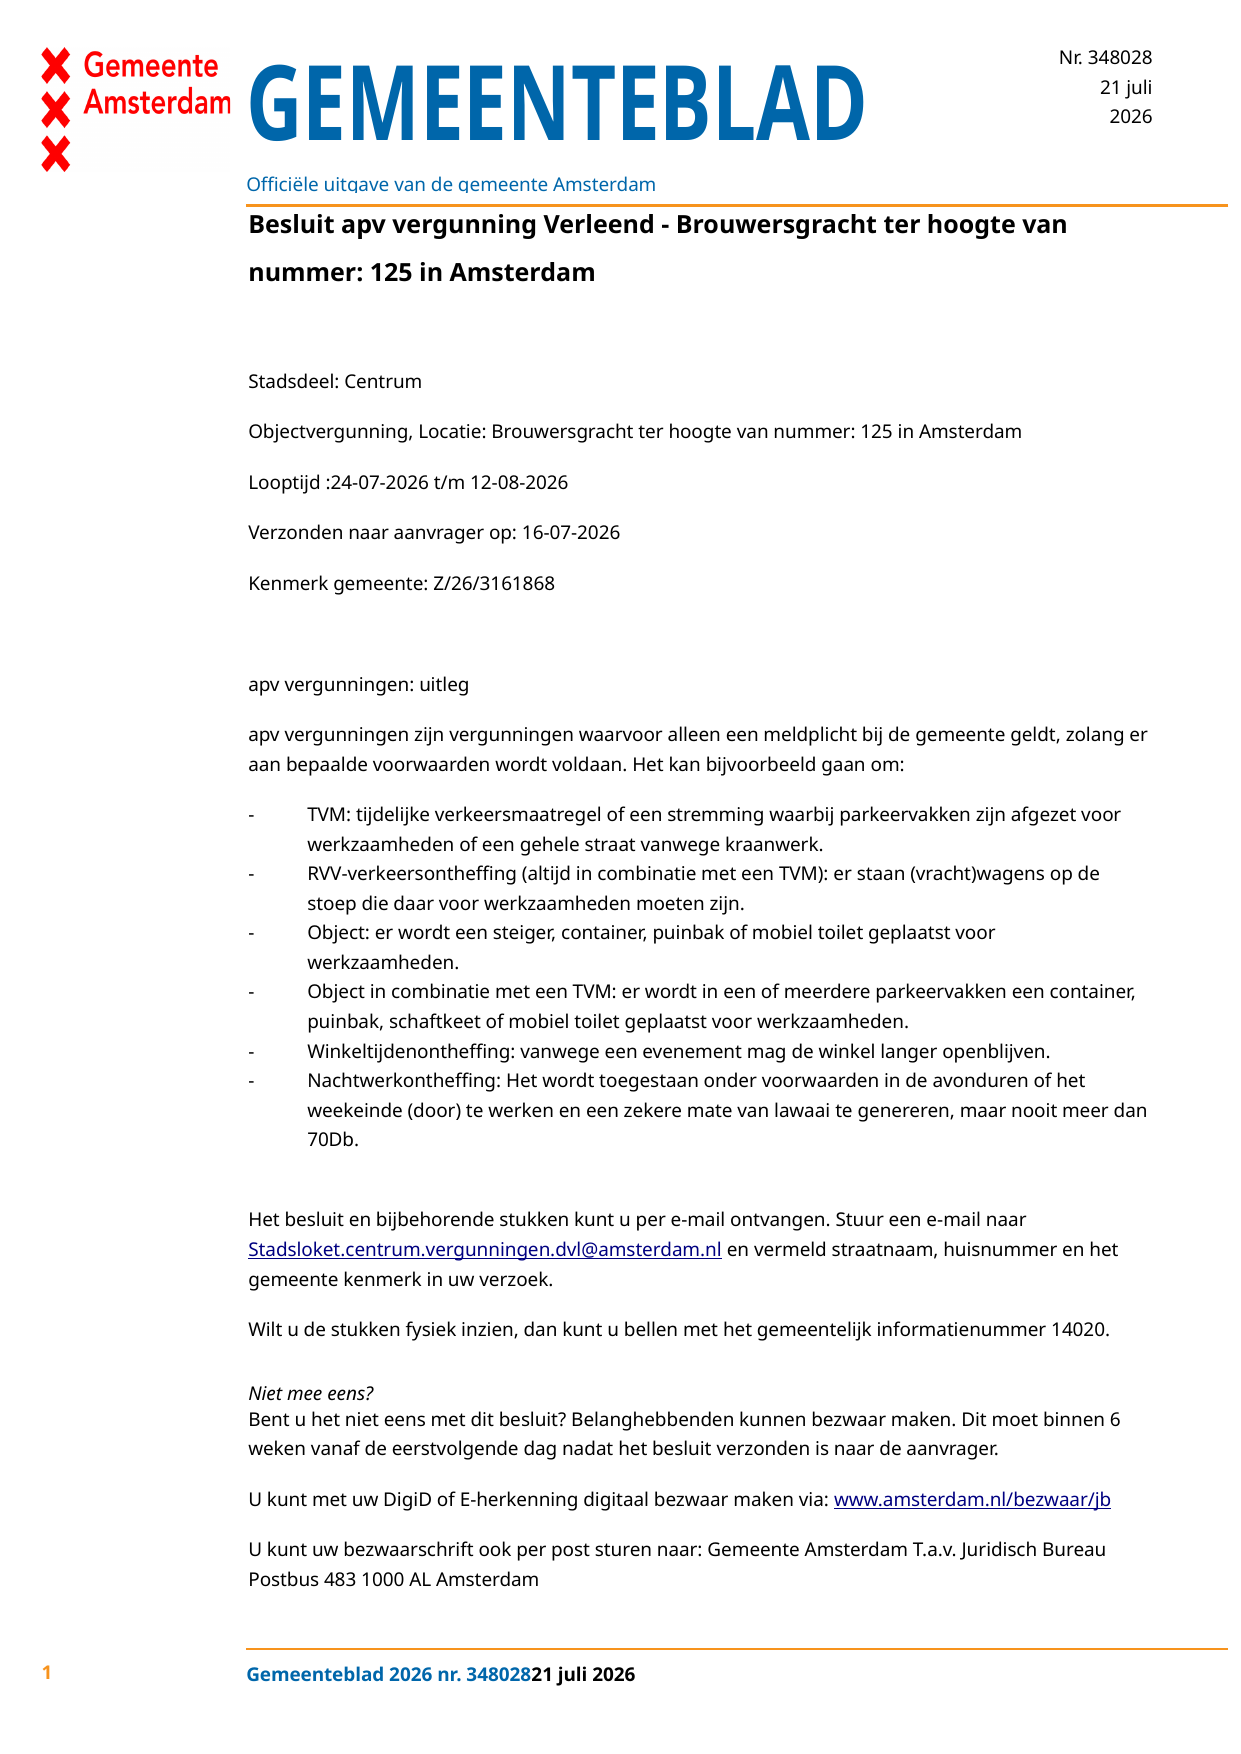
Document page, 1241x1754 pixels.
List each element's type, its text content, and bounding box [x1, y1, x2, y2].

list RVV-verkeersontheffing (altijd in combinatie met een TVM): er staan (vracht)wagens op de stoep die daar voor werkzaamheden moeten zijn. [248, 860, 1152, 916]
text Bent u het niet eens met dit besluit? Belanghebbenden kunnen bezwaar maken. Dit moet binnen 6 weken vanaf de eerstvolgende dag nadat het besluit verzonden is naar de aanvrager. [248, 1406, 1152, 1461]
text Besluit apv vergunning Verleend - Brouwersgracht ter hoogte van nummer: 125 in Amsterdam [248, 207, 1152, 288]
picture [41, 47, 231, 172]
text apv vergunningen: uitleg [248, 671, 1152, 697]
text apv vergunningen zijn vergunningen waarvoor alleen een meldplicht bij de gemeente geldt, zolang er aan bepaalde voorwaarden wordt voldaan. Het kan bijvoorbeeld gaan om: [248, 721, 1152, 777]
list Winkeltijdenontheffing: vanwege een evenement mag de winkel langer openblijven. [248, 1038, 1152, 1064]
text Het besluit en bijbehorende stukken kunt u per e-mail ontvangen. Stuur een e-mail naar Stadsloket.centrum.vergunningen.dvl@amsterdam.nl en vermeld straatnaam, huisnummer en het gemeente kenmerk in uw verzoek. [248, 1207, 1152, 1292]
text Kenmerk gemeente: Z/26/3161868 [248, 570, 1152, 596]
text U kunt uw bezwaarschrift ook per post sturen naar: Gemeente Amsterdam T.a.v. Juridisch Bureau Postbus 483 1000 AL Amsterdam [248, 1536, 1152, 1592]
list Object in combinatie met een TVM: er wordt in een of meerdere parkeervakken een container, puinbak, schaftkeet of mobiel toilet geplaatst voor werkzaamheden. [248, 979, 1152, 1034]
list TVM: tijdelijke verkeersmaatregel of een stremming waarbij parkeervakken zijn afgezet voor werkzaamheden of een gehele straat vanwege kraanwerk. [248, 801, 1152, 857]
text Verzonden naar aanvrager op: 16-07-2026 [248, 519, 1152, 545]
text Looptijd :24-07-2026 t/m 12-08-2026 [248, 469, 1152, 495]
text Stadsdeel: Centrum [248, 368, 1152, 394]
text Objectvergunning, Locatie: Brouwersgracht ter hoogte van nummer: 125 in Amsterdam [248, 419, 1152, 444]
text Niet mee eens? [248, 1380, 1152, 1406]
list Nachtwerkontheffing: Het wordt toegestaan onder voorwaarden in de avonduren of het weekeinde (door) te werken en een zekere mate van lawaai te genereren, maar nooit meer dan 70Db. [248, 1067, 1152, 1152]
text U kunt met uw DigiD of E-herkenning digitaal bezwaar maken via: www.amsterdam.nl/bezwaar/jb [248, 1486, 1152, 1512]
text Wilt u de stukken fysiek inzien, dan kunt u bellen met het gemeentelijk informatienummer 14020. [248, 1316, 1152, 1342]
list Object: er wordt een steiger, container, puinbak of mobiel toilet geplaatst voor werkzaamheden. [248, 919, 1152, 975]
